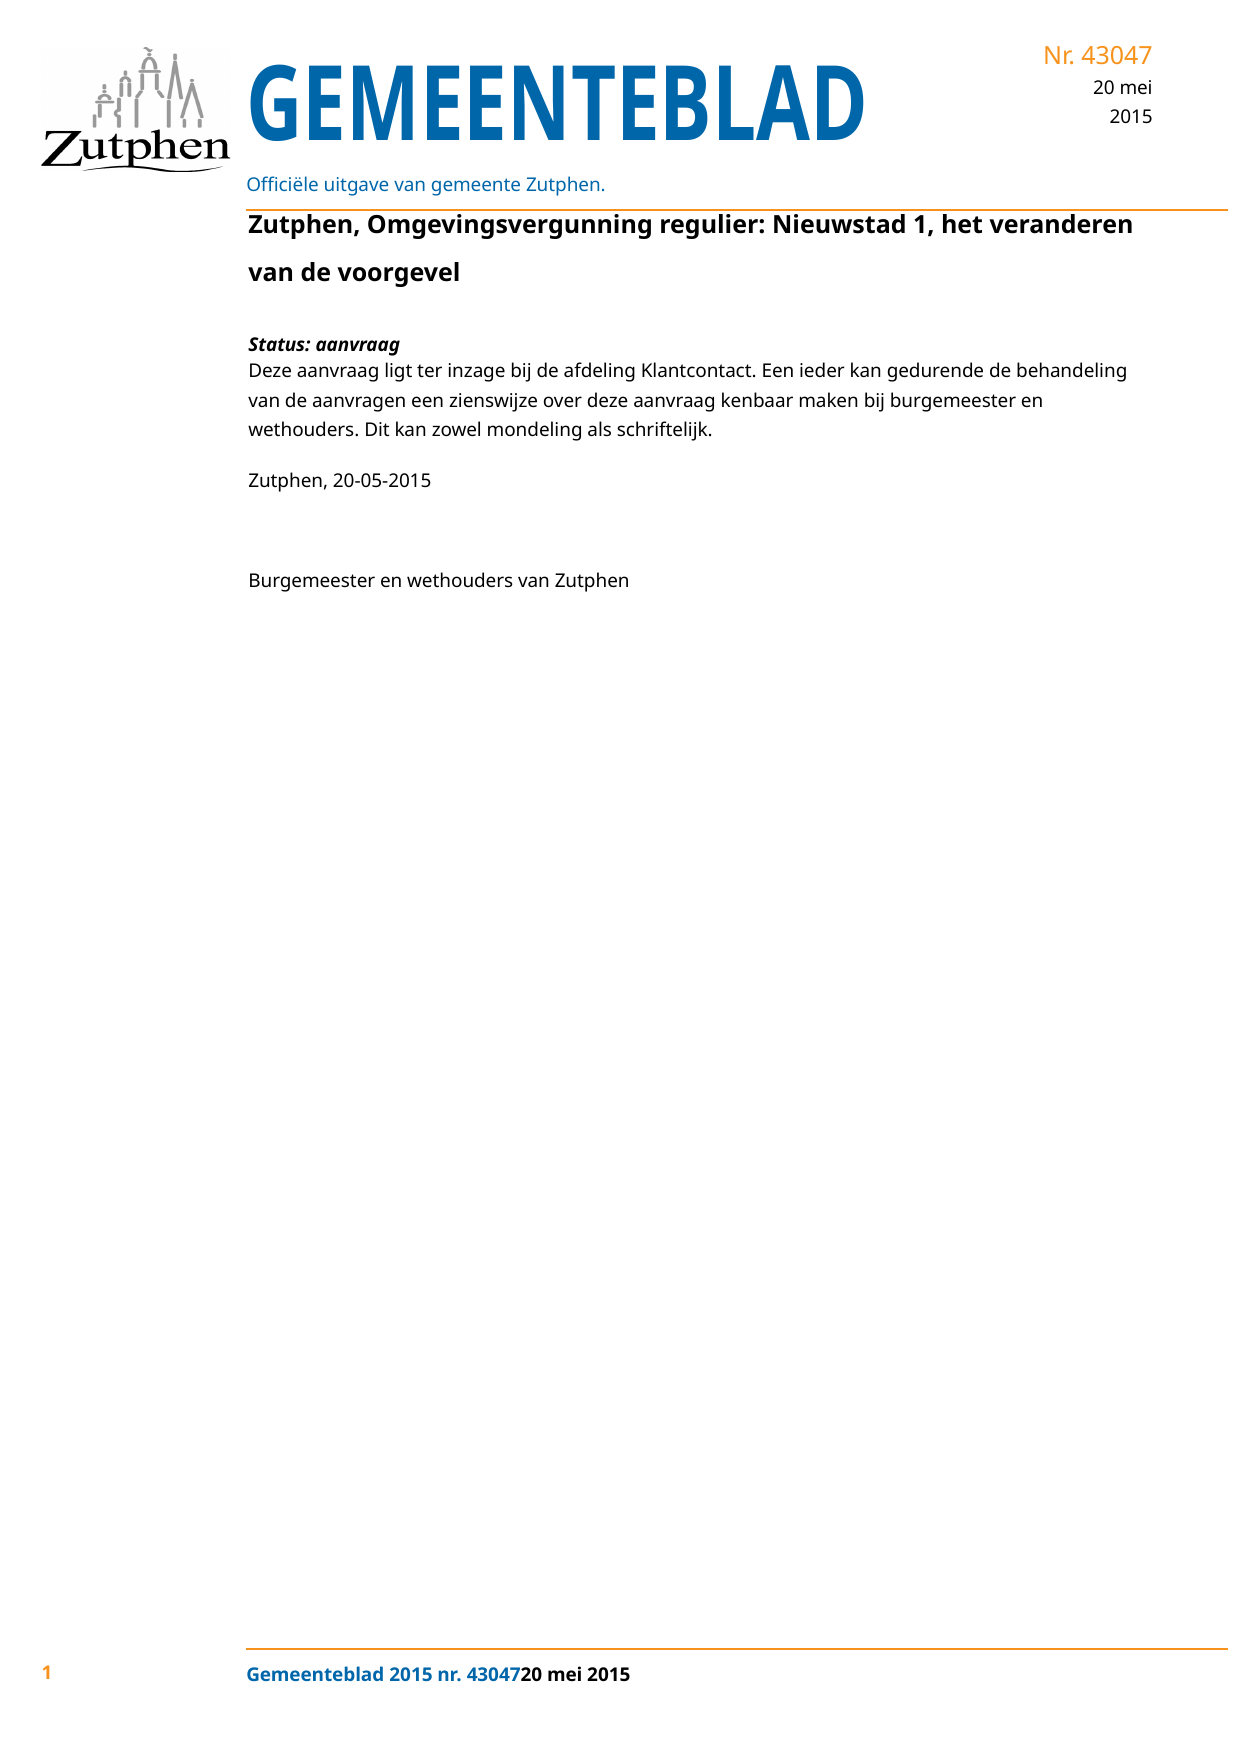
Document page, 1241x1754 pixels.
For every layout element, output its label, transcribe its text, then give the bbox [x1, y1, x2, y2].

picture [41, 47, 231, 172]
text Zutphen, 20-05-2015 [248, 467, 1152, 492]
text Burgemeester en wethouders van Zutphen [248, 568, 1152, 593]
text Status: aanvraag [248, 331, 1152, 357]
text Zutphen, Omgevingsvergunning regulier: Nieuwstad 1, het veranderen van de voorgevel [248, 211, 1152, 288]
text Deze aanvraag ligt ter inzage bij de afdeling Klantcontact. Een ieder kan gedurende de behandeling van de aanvragen een zienswijze over deze aanvraag kenbaar maken bij burgemeester en wethouders. Dit kan zowel mondeling als schriftelijk. [248, 357, 1152, 442]
